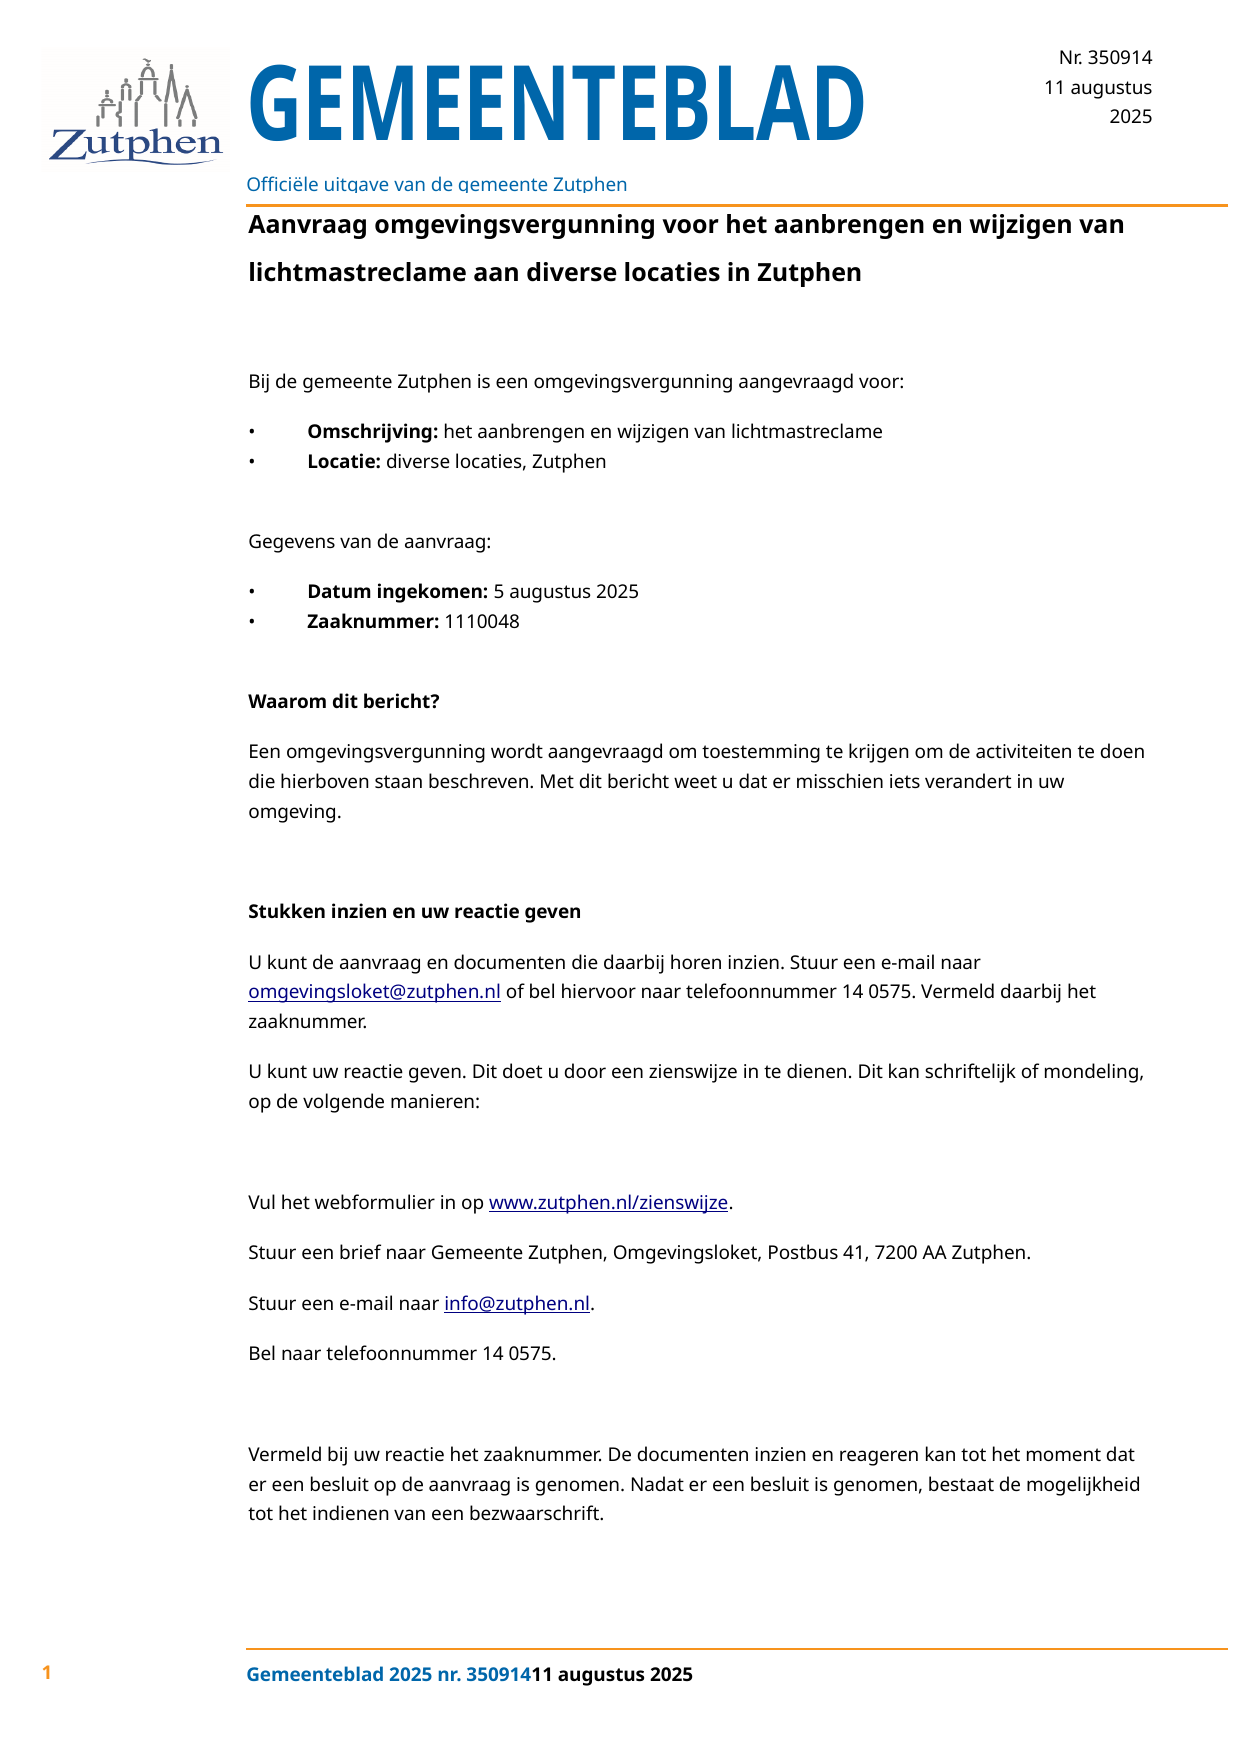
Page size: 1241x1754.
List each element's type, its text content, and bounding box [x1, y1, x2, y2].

list Omschrijving: het aanbrengen en wijzigen van lichtmastreclame [248, 419, 1152, 444]
text U kunt uw reactie geven. Dit doet u door een zienswijze in te dienen. Dit kan schriftelijk of mondeling, op de volgende manieren: [248, 1059, 1152, 1114]
text Stuur een brief naar Gemeente Zutphen, Omgevingsloket, Postbus 41, 7200 AA Zutphen. [248, 1239, 1152, 1265]
list Locatie: diverse locaties, Zutphen [248, 448, 1152, 474]
text Bij de gemeente Zutphen is een omgevingsvergunning aangevraagd voor: [248, 368, 1152, 394]
text Een omgevingsvergunning wordt aangevraagd om toestemming te krijgen om de activiteiten te doen die hierboven staan beschreven. Met dit bericht weet u dat er misschien iets verandert in uw omgeving. [248, 739, 1152, 824]
text U kunt de aanvraag en documenten die daarbij horen inzien. Stuur een e-mail naar omgevingsloket@zutphen.nl of bel hiervoor naar telefoonnummer 14 0575. Vermeld daarbij het zaaknummer. [248, 949, 1152, 1034]
picture [41, 47, 231, 172]
text Waarom dit bericht? [248, 688, 1152, 714]
text Gegevens van de aanvraag: [248, 528, 1152, 554]
text Vul het webformulier in op www.zutphen.nl/zienswijze. [248, 1189, 1152, 1215]
list Datum ingekomen: 5 augustus 2025 [248, 579, 1152, 604]
list Zaaknummer: 1110048 [248, 608, 1152, 634]
text Stukken inzien en uw reactie geven [248, 899, 1152, 924]
text Stuur een e-mail naar info@zutphen.nl. [248, 1290, 1152, 1316]
text Bel naar telefoonnummer 14 0575. [248, 1340, 1152, 1366]
text Aanvraag omgevingsvergunning voor het aanbrengen en wijzigen van lichtmastreclame aan diverse locaties in Zutphen [248, 207, 1152, 288]
text Vermeld bij uw reactie het zaaknummer. De documenten inzien en reageren kan tot het moment dat er een besluit op de aanvraag is genomen. Nadat er een besluit is genomen, bestaat de mogelijkheid tot het indienen van een bezwaarschrift. [248, 1441, 1152, 1526]
